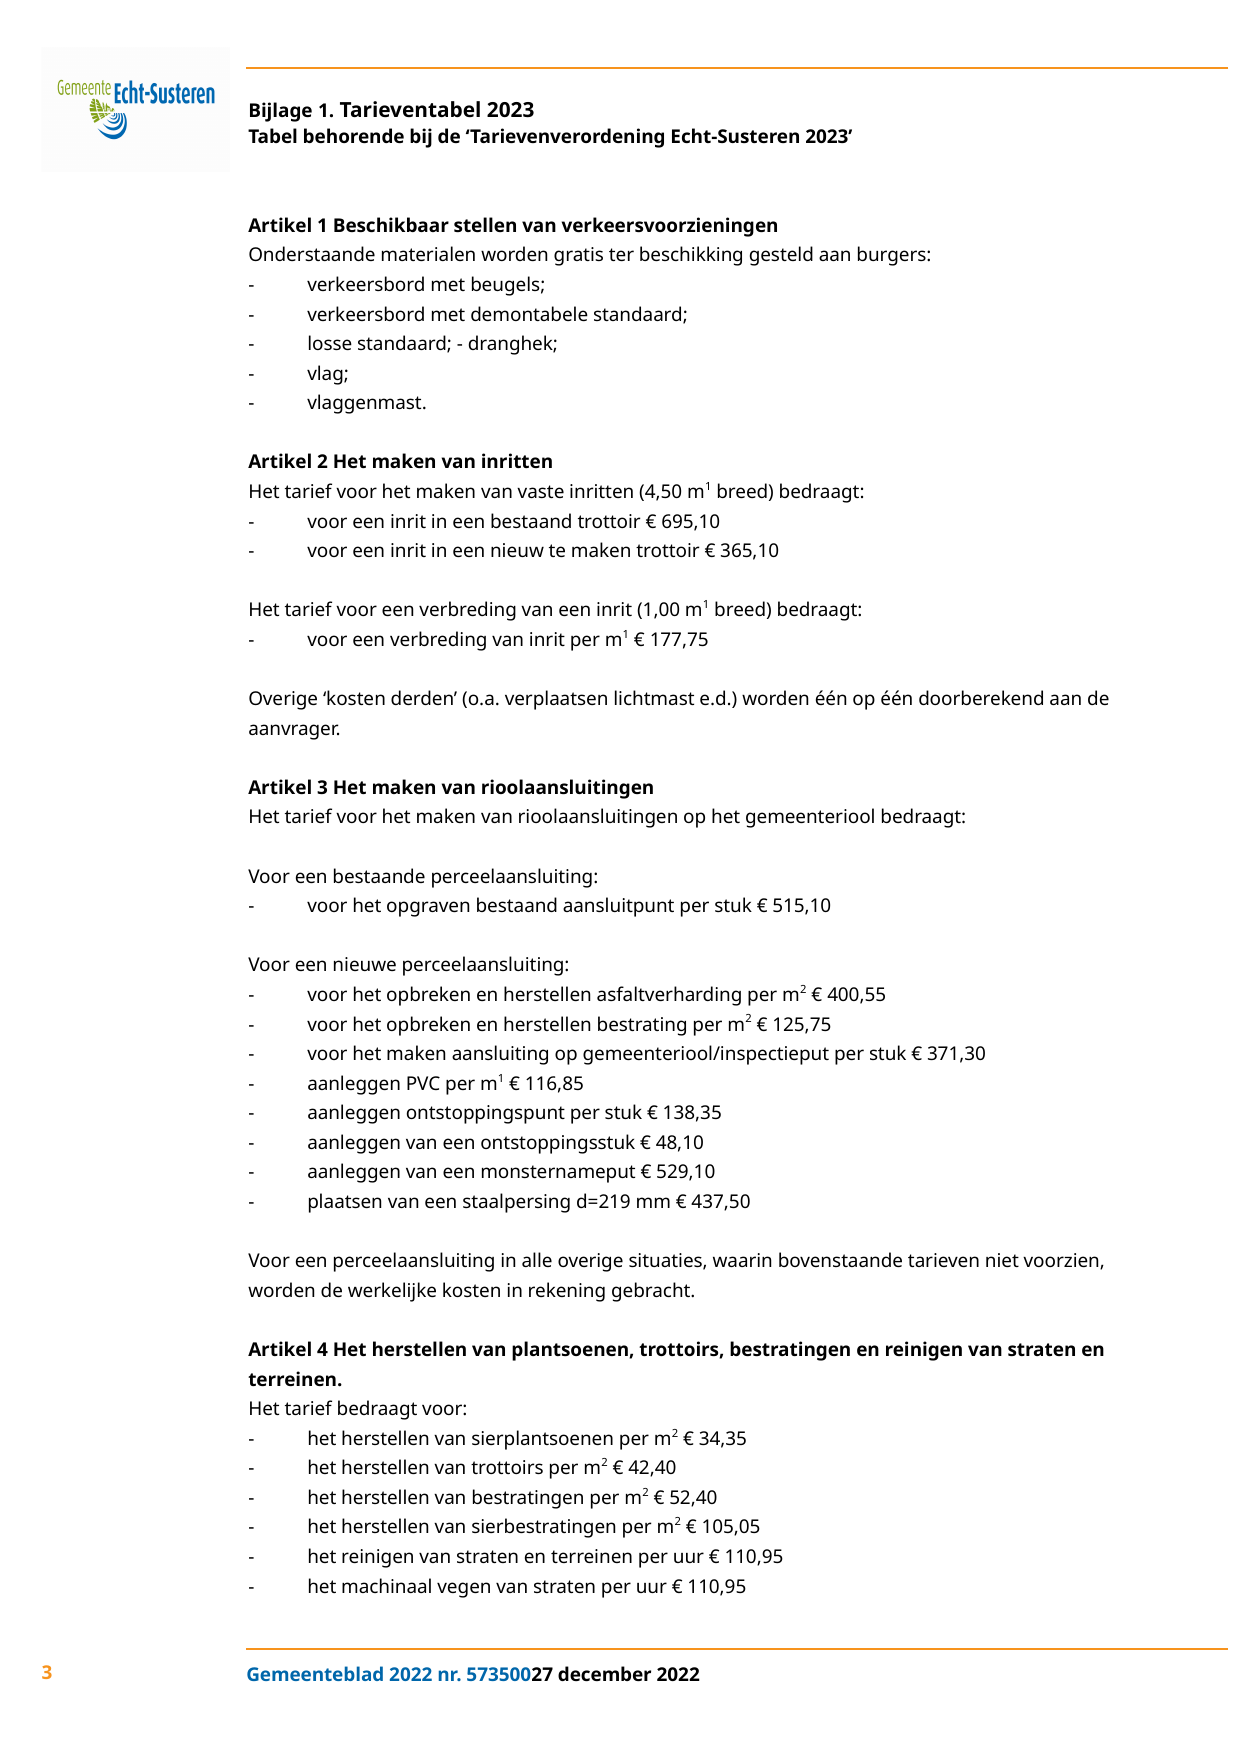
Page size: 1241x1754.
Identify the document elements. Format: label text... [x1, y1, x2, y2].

text Artikel 3 Het maken van rioolaansluitingen [248, 774, 1152, 800]
list aanleggen van een ontstoppingsstuk € 48,10 [248, 1129, 1152, 1155]
text Het tarief voor een verbreding van een inrit (1,00 m1 breed) bedraagt: [248, 597, 1152, 622]
text Voor een nieuwe perceelaansluiting: [248, 952, 1152, 977]
list voor het opbreken en herstellen asfaltverharding per m2 € 400,55 [248, 981, 1152, 1007]
text Het tarief voor het maken van vaste inritten (4,50 m1 breed) bedraagt: [248, 478, 1152, 504]
list verkeersbord met demontabele standaard; [248, 301, 1152, 327]
list voor een verbreding van inrit per m1 € 177,75 [248, 626, 1152, 652]
list voor het opbreken en herstellen bestrating per m2 € 125,75 [248, 1011, 1152, 1037]
list het machinaal vegen van straten per uur € 110,95 [248, 1573, 1152, 1599]
list plaatsen van een staalpersing d=219 mm € 437,50 [248, 1188, 1152, 1214]
list aanleggen van een monsternameput € 529,10 [248, 1159, 1152, 1184]
picture [41, 47, 231, 172]
list vlag; [248, 360, 1152, 386]
text Overige ‘kosten derden’ (o.a. verplaatsen lichtmast e.d.) worden één op één doorberekend aan de aanvrager. [248, 685, 1152, 741]
text Voor een perceelaansluiting in alle overige situaties, waarin bovenstaande tarieven niet voorzien, worden de werkelijke kosten in rekening gebracht. [248, 1247, 1152, 1303]
list aanleggen PVC per m1 € 116,85 [248, 1070, 1152, 1096]
list vlaggenmast. [248, 389, 1152, 415]
list losse standaard; - dranghek; [248, 330, 1152, 356]
list voor een inrit in een bestaand trottoir € 695,10 [248, 508, 1152, 534]
list voor een inrit in een nieuw te maken trottoir € 365,10 [248, 537, 1152, 563]
list aanleggen ontstoppingspunt per stuk € 138,35 [248, 1099, 1152, 1125]
list het herstellen van sierplantsoenen per m2 € 34,35 [248, 1425, 1152, 1451]
text Artikel 1 Beschikbaar stellen van verkeersvoorzieningen [248, 212, 1152, 238]
text Onderstaande materialen worden gratis ter beschikking gesteld aan burgers: [248, 242, 1152, 267]
text Het tarief voor het maken van rioolaansluitingen op het gemeenteriool bedraagt: [248, 804, 1152, 829]
list het herstellen van bestratingen per m2 € 52,40 [248, 1484, 1152, 1510]
text Tabel behorende bij de ‘Tarievenverordening Echt-Susteren 2023’ [248, 123, 1152, 149]
list het herstellen van trottoirs per m2 € 42,40 [248, 1454, 1152, 1480]
list voor het opgraven bestaand aansluitpunt per stuk € 515,10 [248, 892, 1152, 918]
text Voor een bestaande perceelaansluiting: [248, 863, 1152, 889]
text Bijlage 1. Tarieventabel 2023 [248, 95, 1152, 123]
text Artikel 4 Het herstellen van plantsoenen, trottoirs, bestratingen en reinigen van straten en terreinen. [248, 1336, 1152, 1392]
list het herstellen van sierbestratingen per m2 € 105,05 [248, 1514, 1152, 1539]
text Het tarief bedraagt voor: [248, 1395, 1152, 1421]
list verkeersbord met beugels; [248, 271, 1152, 297]
list voor het maken aansluiting op gemeenteriool/inspectieput per stuk € 371,30 [248, 1040, 1152, 1066]
text Artikel 2 Het maken van inritten [248, 449, 1152, 474]
list het reinigen van straten en terreinen per uur € 110,95 [248, 1543, 1152, 1569]
